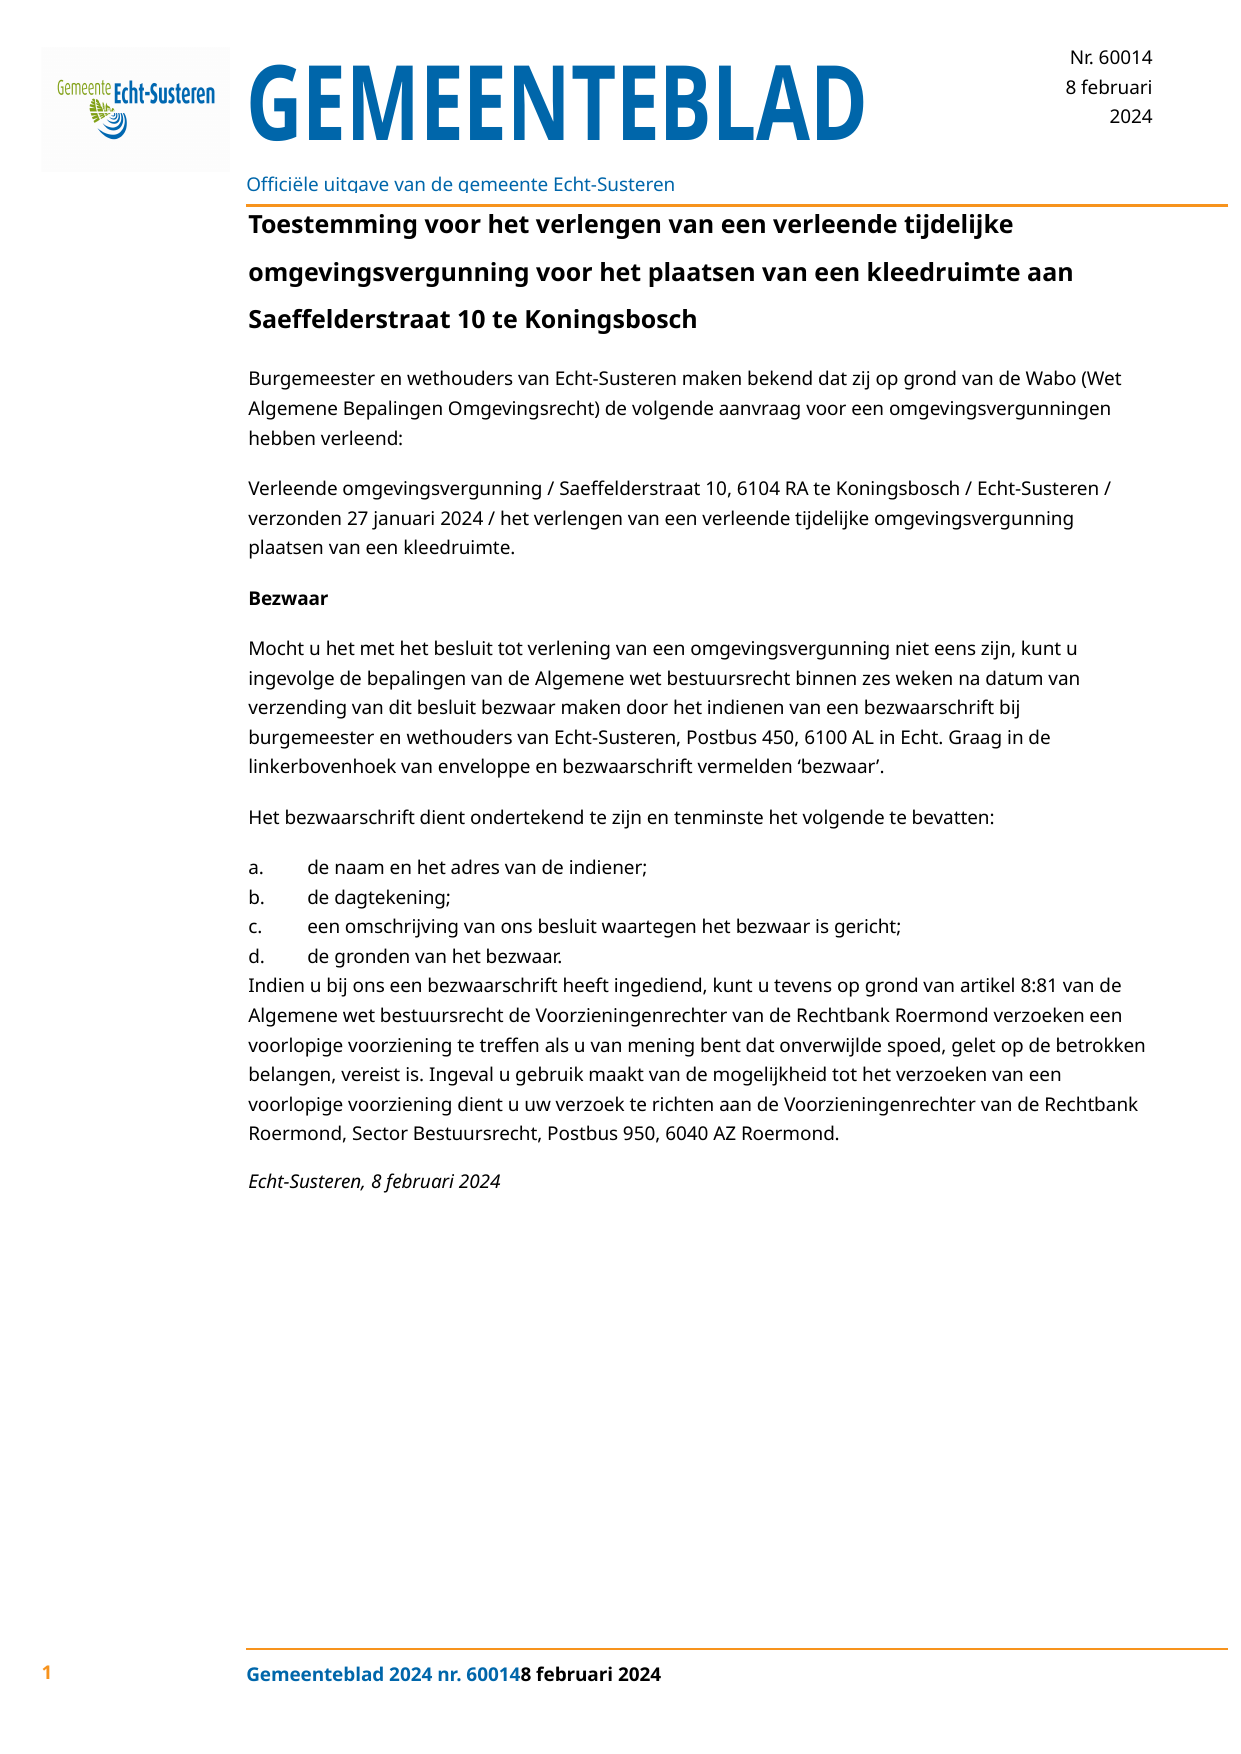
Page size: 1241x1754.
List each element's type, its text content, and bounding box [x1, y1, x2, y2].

list de dagtekening; [248, 884, 1152, 909]
text Echt-Susteren, 8 februari 2024 [248, 1168, 1152, 1194]
text Mocht u het met het besluit tot verlening van een omgevingsvergunning niet eens zijn, kunt u ingevolge de bepalingen van de Algemene wet bestuursrecht binnen zes weken na datum van verzending van dit besluit bezwaar maken door het indienen van een bezwaarschrift bij burgemeester en wethouders van Echt-Susteren, Postbus 450, 6100 AL in Echt. Graag in de linkerbovenhoek van enveloppe en bezwaarschrift vermelden ‘bezwaar’. [248, 635, 1152, 779]
list de gronden van het bezwaar. [248, 943, 1152, 969]
text Toestemming voor het verlengen van een verleende tijdelijke omgevingsvergunning voor het plaatsen van een kleedruimte aan Saeffelderstraat 10 te Koningsbosch [248, 207, 1152, 336]
list een omschrijving van ons besluit waartegen het bezwaar is gericht; [248, 913, 1152, 939]
list de naam en het adres van de indiener; [248, 854, 1152, 880]
text Indien u bij ons een bezwaarschrift heeft ingediend, kunt u tevens op grond van artikel 8:81 van de Algemene wet bestuursrecht de Voorzieningenrechter van de Rechtbank Roermond verzoeken een voorlopige voorziening te treffen als u van mening bent dat onverwijlde spoed, gelet op de betrokken belangen, vereist is. Ingeval u gebruik maakt van de mogelijkheid tot het verzoeken van een voorlopige voorziening dient u uw verzoek te richten aan de Voorzieningenrechter van de Rechtbank Roermond, Sector Bestuursrecht, Postbus 950, 6040 AZ Roermond. [248, 973, 1152, 1146]
picture [41, 47, 231, 172]
text Verleende omgevingsvergunning / Saeffelderstraat 10, 6104 RA te Koningsbosch / Echt-Susteren / verzonden 27 januari 2024 / het verlengen van een verleende tijdelijke omgevingsvergunning plaatsen van een kleedruimte. [248, 475, 1152, 560]
text Bezwaar [248, 585, 1152, 610]
text Burgemeester en wethouders van Echt-Susteren maken bekend dat zij op grond van de Wabo (Wet Algemene Bepalingen Omgevingsrecht) de volgende aanvraag voor een omgevingsvergunningen hebben verleend: [248, 366, 1152, 450]
text Het bezwaarschrift dient ondertekend te zijn en tenminste het volgende te bevatten: [248, 804, 1152, 829]
